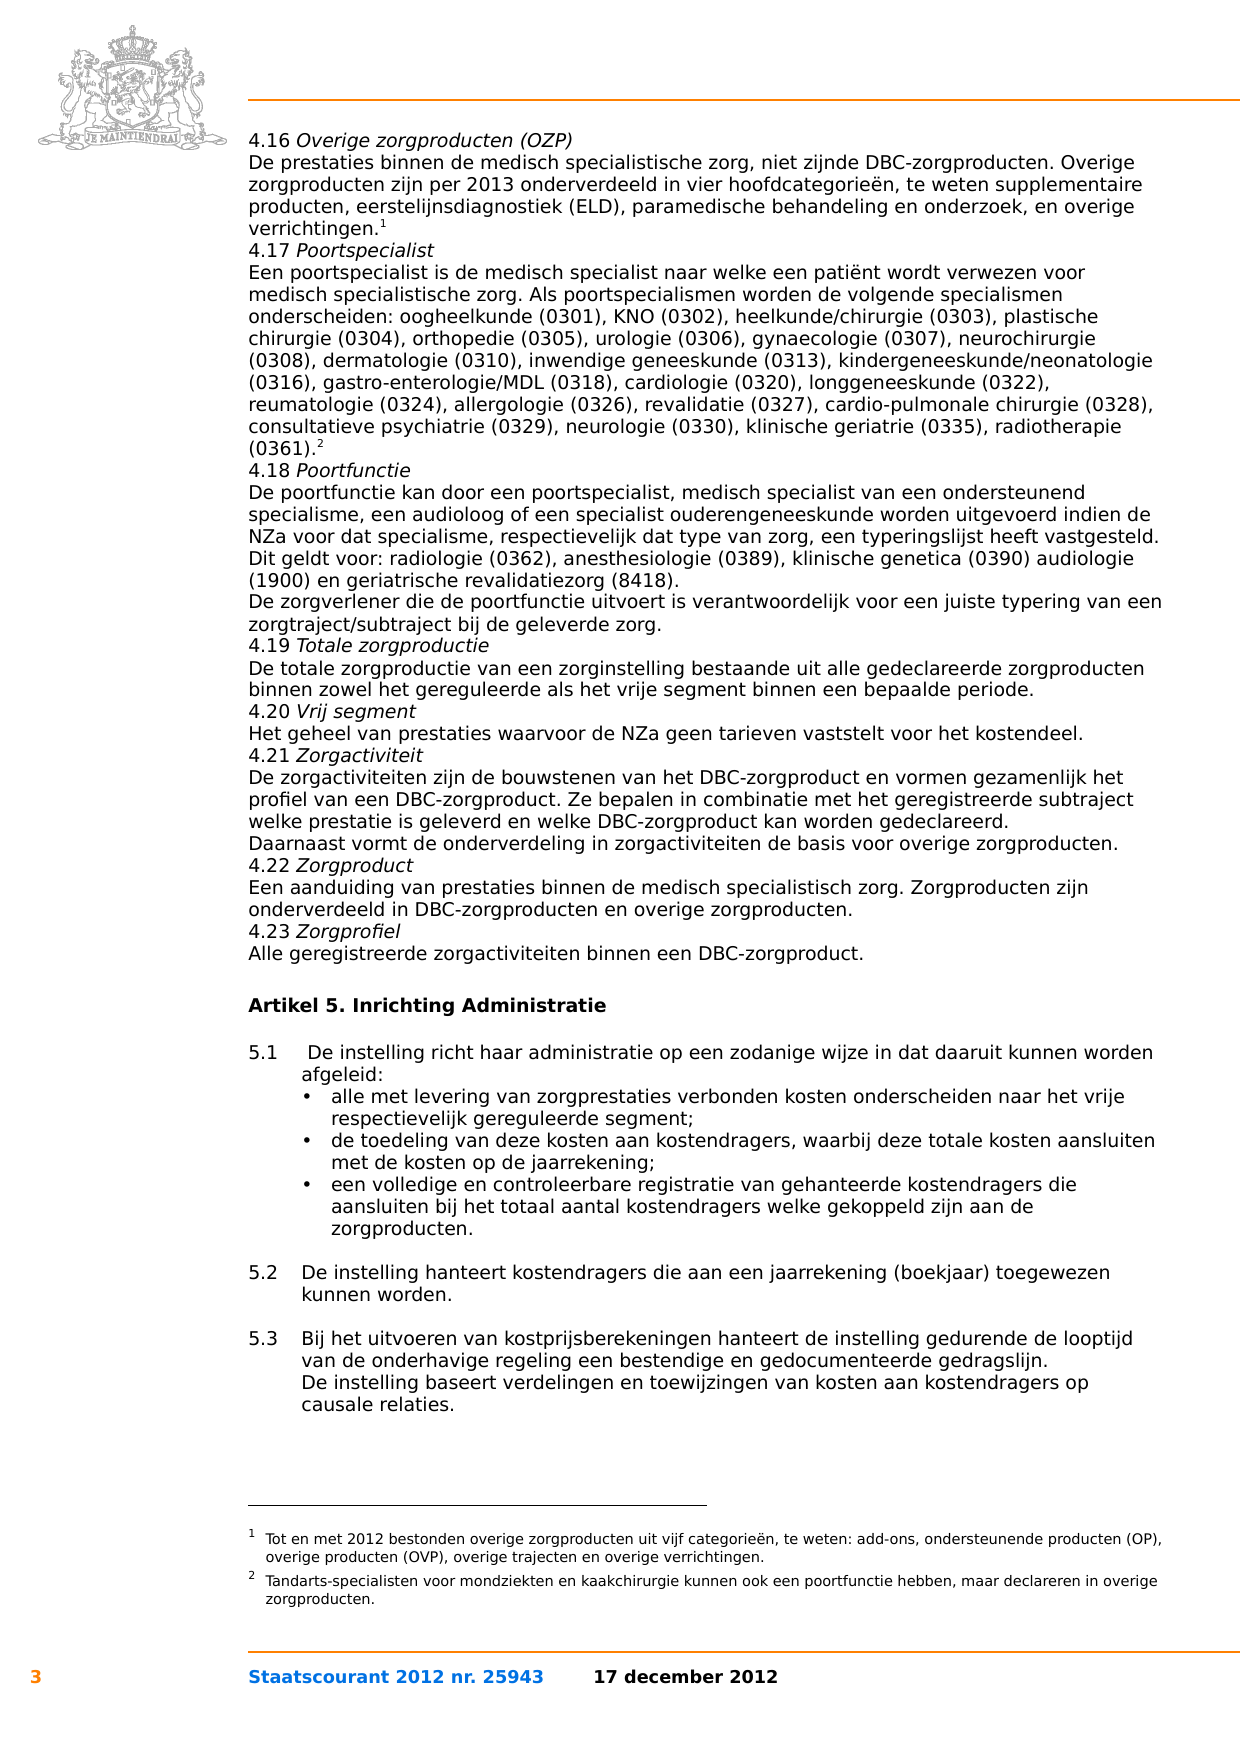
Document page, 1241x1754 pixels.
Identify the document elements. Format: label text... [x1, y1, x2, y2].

text Een poortspecialist is de medisch specialist naar welke een patiënt wordt verwezen voor medisch specialistische zorg. Als poortspecialismen worden de volgende specialismen onderscheiden: oogheelkunde (0301), KNO (0302), heelkunde/chirurgie (0303), plastische chirurgie (0304), orthopedie (0305), urologie (0306), gynaecologie (0307), neurochirurgie (0308), dermatologie (0310), inwendige geneeskunde (0313), kindergeneeskunde/neonatologie (0316), gastro-enterologie/MDL (0318), cardiologie (0320), longgeneeskunde (0322), reumatologie (0324), allergologie (0326), revalidatie (0327), cardio-pulmonale chirurgie (0328), consultatieve psychiatrie (0329), neurologie (0330), klinische geriatrie (0335), radiotherapie (0361). [248, 262, 1163, 459]
text • de toedeling van deze kosten aan kostendragers, waarbij deze totale kosten aansluiten met de kosten op de jaarrekening; [301, 1130, 1163, 1174]
text 4.20 Vrij segment [248, 701, 1163, 723]
text 5.1 De instelling richt haar administratie op een zodanige wijze in dat daaruit kunnen worden afgeleid: [248, 1042, 1163, 1086]
text 5.2 De instelling hanteert kostendragers die aan een jaarrekening (boekjaar) toegewezen kunnen worden. [248, 1262, 1163, 1306]
text Het geheel van prestaties waarvoor de NZa geen tarieven vaststelt voor het kostendeel. [248, 723, 1163, 745]
text • alle met levering van zorgprestaties verbonden kosten onderscheiden naar het vrije respectievelijk gereguleerde segment; [301, 1086, 1163, 1130]
text 4.17 Poortspecialist [248, 240, 1163, 262]
text 4.18 Poortfunctie [248, 459, 1163, 482]
text De instelling baseert verdelingen en toewijzingen van kosten aan kostendragers op causale relaties. [301, 1372, 1163, 1416]
text De zorgactiviteiten zijn de bouwstenen van het DBC-zorgproduct en vormen gezamenlijk het profiel van een DBC-zorgproduct. Ze bepalen in combinatie met het geregistreerde subtraject welke prestatie is geleverd en welke DBC-zorgproduct kan worden gedeclareerd. [248, 767, 1163, 833]
text Alle geregistreerde zorgactiviteiten binnen een DBC-zorgproduct. [248, 943, 1163, 965]
text 5.3 Bij het uitvoeren van kostprijsberekeningen hanteert de instelling gedurende de looptijd van de onderhavige regeling een bestendige en gedocumenteerde gedragslijn. [248, 1328, 1163, 1372]
text De poortfunctie kan door een poortspecialist, medisch specialist van een ondersteunend specialisme, een audioloog of een specialist ouderengeneeskunde worden uitgevoerd indien de NZa voor dat specialisme, respectievelijk dat type van zorg, een typeringslijst heeft vastgesteld. Dit geldt voor: radiologie (0362), anesthesiologie (0389), klinische genetica (0390) audiologie (1900) en geriatrische revalidatiezorg (8418). [248, 482, 1163, 591]
text 4.23 Zorgprofiel [248, 921, 1163, 943]
text De zorgverlener die de poortfunctie uitvoert is verantwoordelijk voor een juiste typering van een zorgtraject/subtraject bij de geleverde zorg. [248, 591, 1163, 635]
text 4.16 Overige zorgproducten (OZP) [248, 130, 1163, 152]
picture [38, 25, 227, 150]
text Een aanduiding van prestaties binnen de medisch specialistisch zorg. Zorgproducten zijn onderverdeeld in DBC-zorgproducten en overige zorgproducten. [248, 877, 1163, 921]
text De prestaties binnen de medisch specialistische zorg, niet zijnde DBC-zorgproducten. Overige zorgproducten zijn per 2013 onderverdeeld in vier hoofdcategorieën, te weten supplementaire producten, eerstelijnsdiagnostiek (ELD), paramedische behandeling en onderzoek, en overige verrichtingen. [248, 152, 1163, 240]
text 4.22 Zorgproduct [248, 855, 1163, 877]
text • een volledige en controleerbare registratie van gehanteerde kostendragers die aansluiten bij het totaal aantal kostendragers welke gekoppeld zijn aan de zorgproducten. [301, 1174, 1163, 1240]
subtitle Artikel 5. Inrichting Administratie [248, 995, 1163, 1017]
text Tandarts-specialisten voor mondziekten en kaakchirurgie kunnen ook een poortfunctie hebben, maar declareren in overige zorgproducten. [248, 1569, 1163, 1608]
text Daarnaast vormt de onderverdeling in zorgactiviteiten de basis voor overige zorgproducten. [248, 833, 1163, 855]
text Tot en met 2012 bestonden overige zorgproducten uit vijf categorieën, te weten: add-ons, ondersteunende producten (OP), overige producten (OVP), overige trajecten en overige verrichtingen. [248, 1527, 1163, 1566]
text 4.21 Zorgactiviteit [248, 745, 1163, 767]
text 4.19 Totale zorgproductie [248, 635, 1163, 657]
text De totale zorgproductie van een zorginstelling bestaande uit alle gedeclareerde zorgproducten binnen zowel het gereguleerde als het vrije segment binnen een bepaalde periode. [248, 657, 1163, 701]
